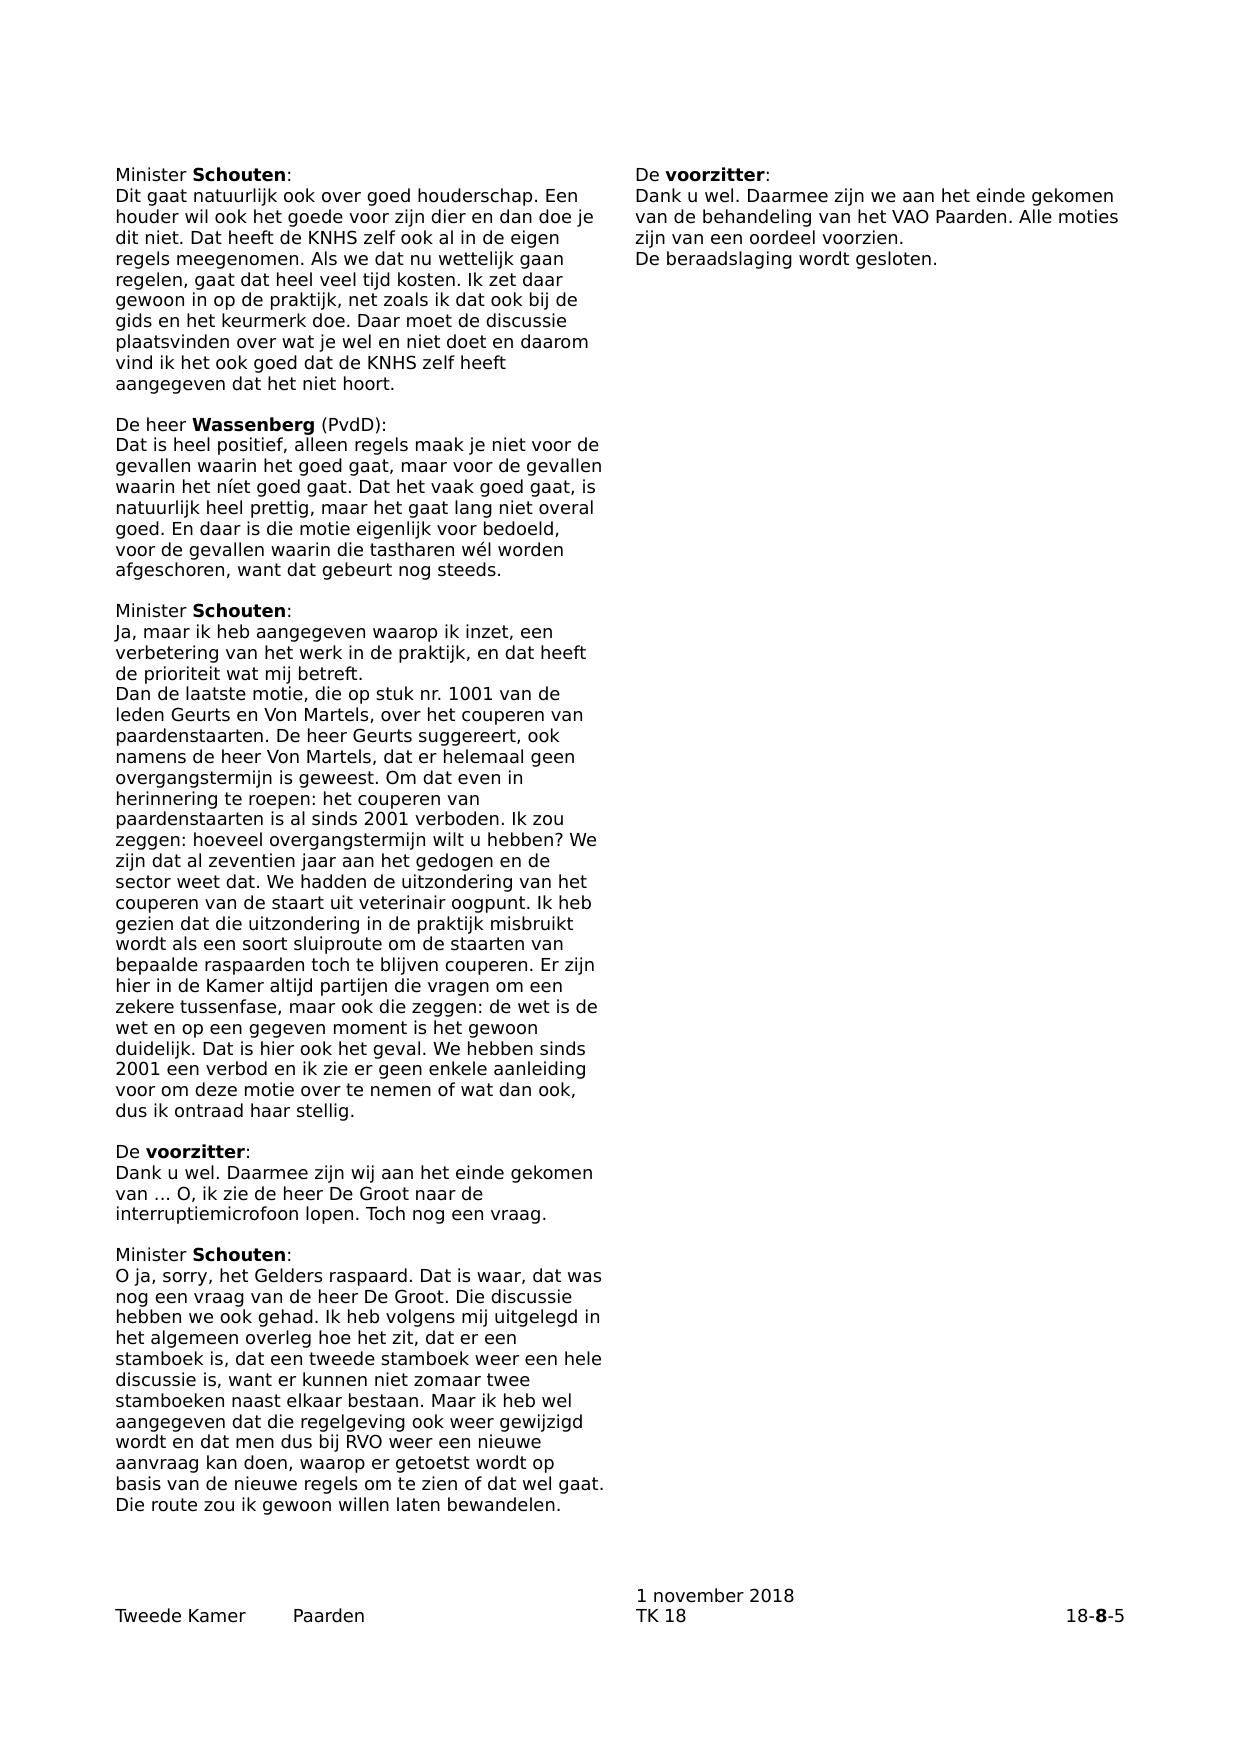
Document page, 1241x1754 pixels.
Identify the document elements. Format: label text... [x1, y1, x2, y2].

text Dat is heel positief, alleen regels maak je niet voor de gevallen waarin het goed gaat, maar voor de gevallen waarin het níet goed gaat. Dat het vaak goed gaat, is natuurlijk heel prettig, maar het gaat lang niet overal goed. En daar is die motie eigenlijk voor bedoeld, voor de gevallen waarin die tastharen wél worden afgeschoren, want dat gebeurt nog steeds. [115, 435, 605, 581]
text O ja, sorry, het Gelders raspaard. Dat is waar, dat was nog een vraag van de heer De Groot. Die discussie hebben we ook gehad. Ik heb volgens mij uitgelegd in het algemeen overleg hoe het zit, dat er een stamboek is, dat een tweede stamboek weer een hele discussie is, want er kunnen niet zomaar twee stamboeken naast elkaar bestaan. Maar ik heb wel aangegeven dat die regelgeving ook weer gewijzigd wordt en dat men dus bij RVO weer een nieuwe aanvraag kan doen, waarop er getoetst wordt op basis van de nieuwe regels om te zien of dat wel gaat. Die route zou ik gewoon willen laten bewandelen. [115, 1266, 605, 1516]
text Dank u wel. Daarmee zijn wij aan het einde gekomen van ... O, ik zie de heer De Groot naar de interruptiemicrofoon lopen. Toch nog een vraag. [115, 1162, 605, 1225]
text De voorzitter: [635, 165, 1125, 186]
text Minister Schouten: [115, 165, 605, 186]
text Minister Schouten: [115, 1245, 605, 1266]
text Ja, maar ik heb aangegeven waarop ik inzet, een verbetering van het werk in de praktijk, en dat heeft de prioriteit wat mij betreft. [115, 622, 605, 684]
text Dank u wel. Daarmee zijn we aan het einde gekomen van de behandeling van het VAO Paarden. Alle moties zijn van een oordeel voorzien. [635, 186, 1125, 248]
text De heer Wassenberg (PvdD): [115, 414, 605, 435]
text Minister Schouten: [115, 601, 605, 622]
text Dan de laatste motie, die op stuk nr. 1001 van de leden Geurts en Von Martels, over het couperen van paardenstaarten. De heer Geurts suggereert, ook namens de heer Von Martels, dat er helemaal geen overgangstermijn is geweest. Om dat even in herinnering te roepen: het couperen van paardenstaarten is al sinds 2001 verboden. Ik zou zeggen: hoeveel overgangstermijn wilt u hebben? We zijn dat al zeventien jaar aan het gedogen en de sector weet dat. We hadden de uitzondering van het couperen van de staart uit veterinair oogpunt. Ik heb gezien dat die uitzondering in de praktijk misbruikt wordt als een soort sluiproute om de staarten van bepaalde raspaarden toch te blijven couperen. Er zijn hier in de Kamer altijd partijen die vragen om een zekere tussenfase, maar ook die zeggen: de wet is de wet en op een gegeven moment is het gewoon duidelijk. Dat is hier ook het geval. We hebben sinds 2001 een verbod en ik zie er geen enkele aanleiding voor om deze motie over te nemen of wat dan ook, dus ik ontraad haar stellig. [115, 684, 605, 1122]
text Dit gaat natuurlijk ook over goed houderschap. Een houder wil ook het goede voor zijn dier en dan doe je dit niet. Dat heeft de KNHS zelf ook al in de eigen regels meegenomen. Als we dat nu wettelijk gaan regelen, gaat dat heel veel tijd kosten. Ik zet daar gewoon in op de praktijk, net zoals ik dat ook bij de gids en het keurmerk doe. Daar moet de discussie plaatsvinden over wat je wel en niet doet en daarom vind ik het ook goed dat de KNHS zelf heeft aangegeven dat het niet hoort. [115, 186, 605, 394]
text De voorzitter: [115, 1142, 605, 1162]
text De beraadslaging wordt gesloten. [635, 248, 1125, 269]
